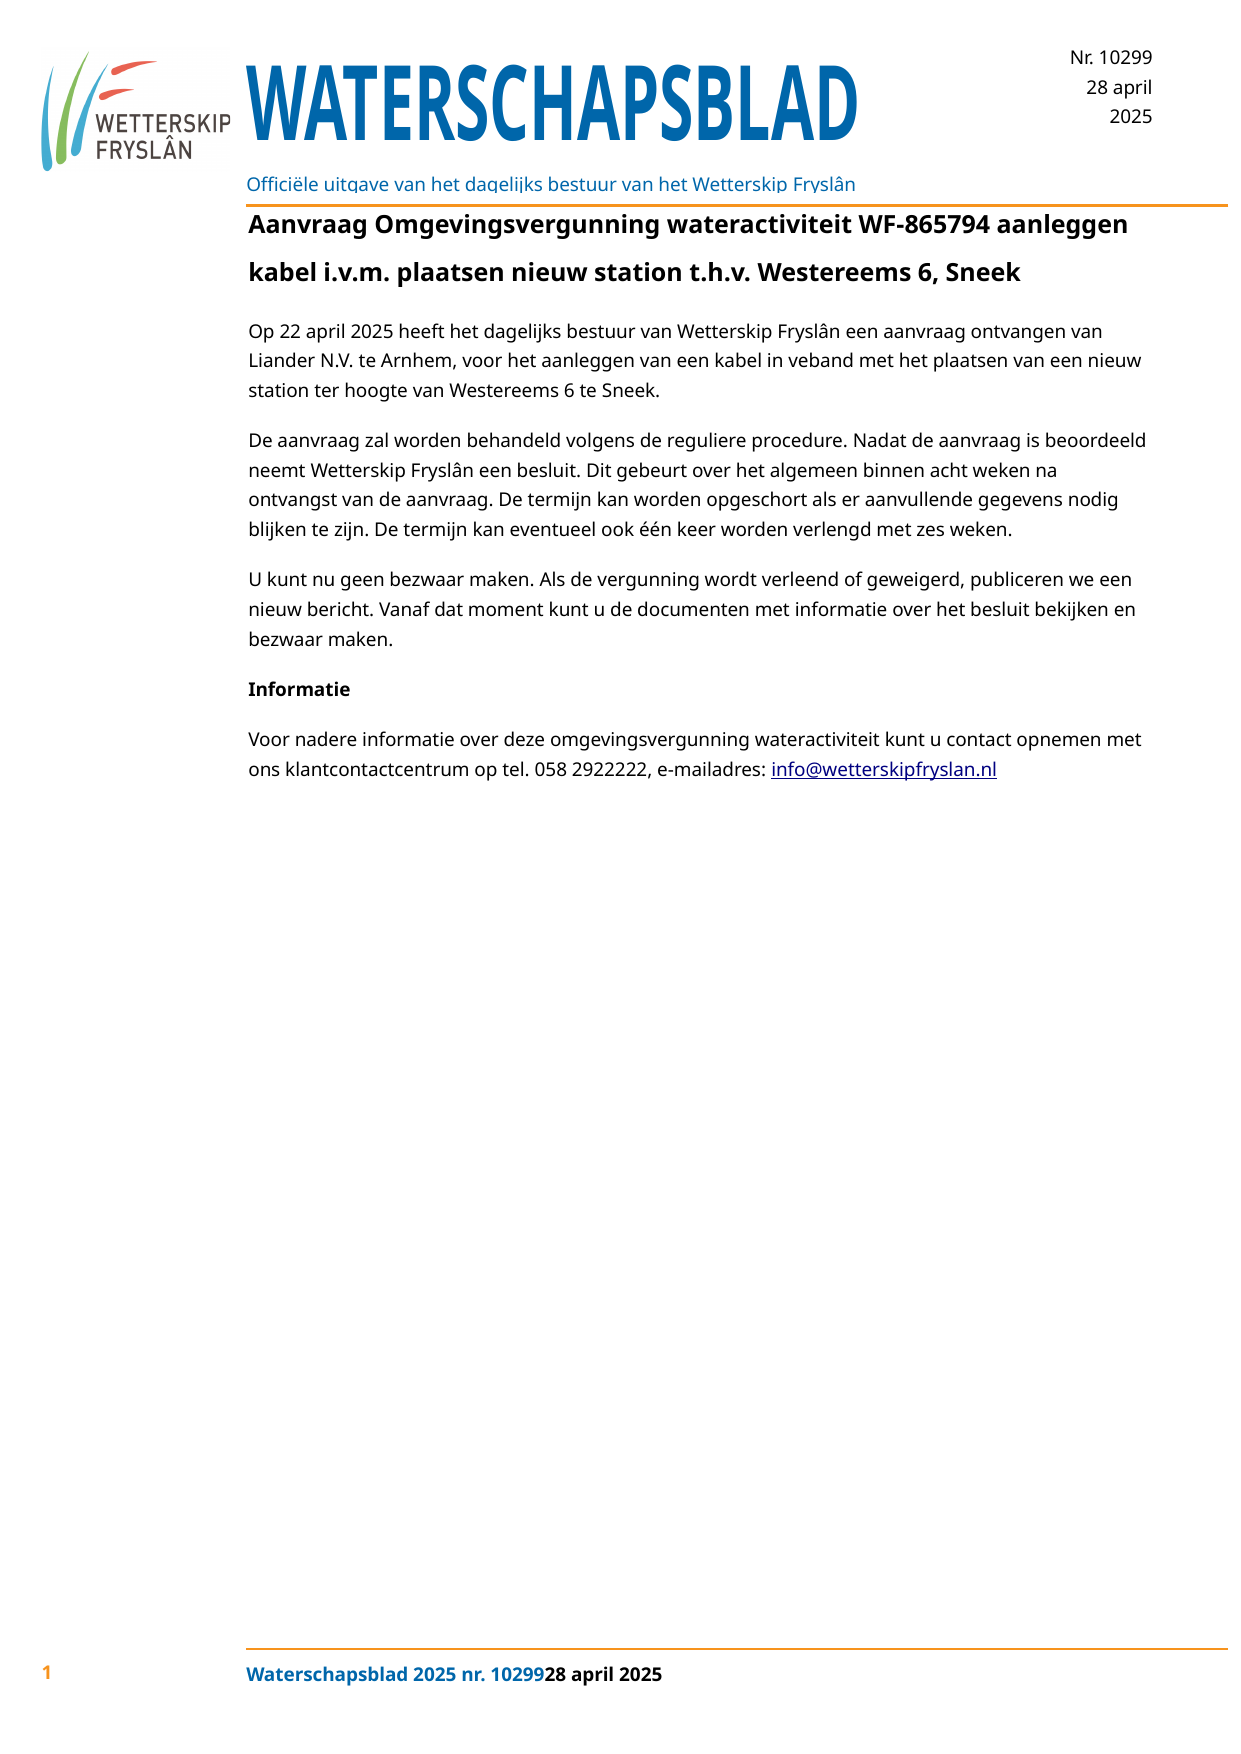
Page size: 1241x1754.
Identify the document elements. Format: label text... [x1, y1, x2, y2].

text De aanvraag zal worden behandeld volgens de reguliere procedure. Nadat de aanvraag is beoordeeld neemt Wetterskip Fryslân een besluit. Dit gebeurt over het algemeen binnen acht weken na ontvangst van de aanvraag. De termijn kan worden opgeschort als er aanvullende gegevens nodig blijken te zijn. De termijn kan eventueel ook één keer worden verlengd met zes weken. [248, 427, 1152, 542]
text Aanvraag Omgevingsvergunning wateractiviteit WF-865794 aanleggen kabel i.v.m. plaatsen nieuw station t.h.v. Westereems 6, Sneek [248, 207, 1152, 288]
picture [41, 47, 231, 172]
text Op 22 april 2025 heeft het dagelijks bestuur van Wetterskip Fryslân een aanvraag ontvangen van Liander N.V. te Arnhem, voor het aanleggen van een kabel in veband met het plaatsen van een nieuw station ter hoogte van Westereems 6 te Sneek. [248, 318, 1152, 403]
text Informatie [248, 676, 1152, 702]
text Voor nadere informatie over deze omgevingsvergunning wateractiviteit kunt u contact opnemen met ons klantcontactcentrum op tel. 058 2922222, e-mailadres: info@wetterskipfryslan.nl [248, 727, 1152, 782]
text U kunt nu geen bezwaar maken. Als de vergunning wordt verleend of geweigerd, publiceren we een nieuw bericht. Vanaf dat moment kunt u de documenten met informatie over het besluit bekijken en bezwaar maken. [248, 567, 1152, 652]
